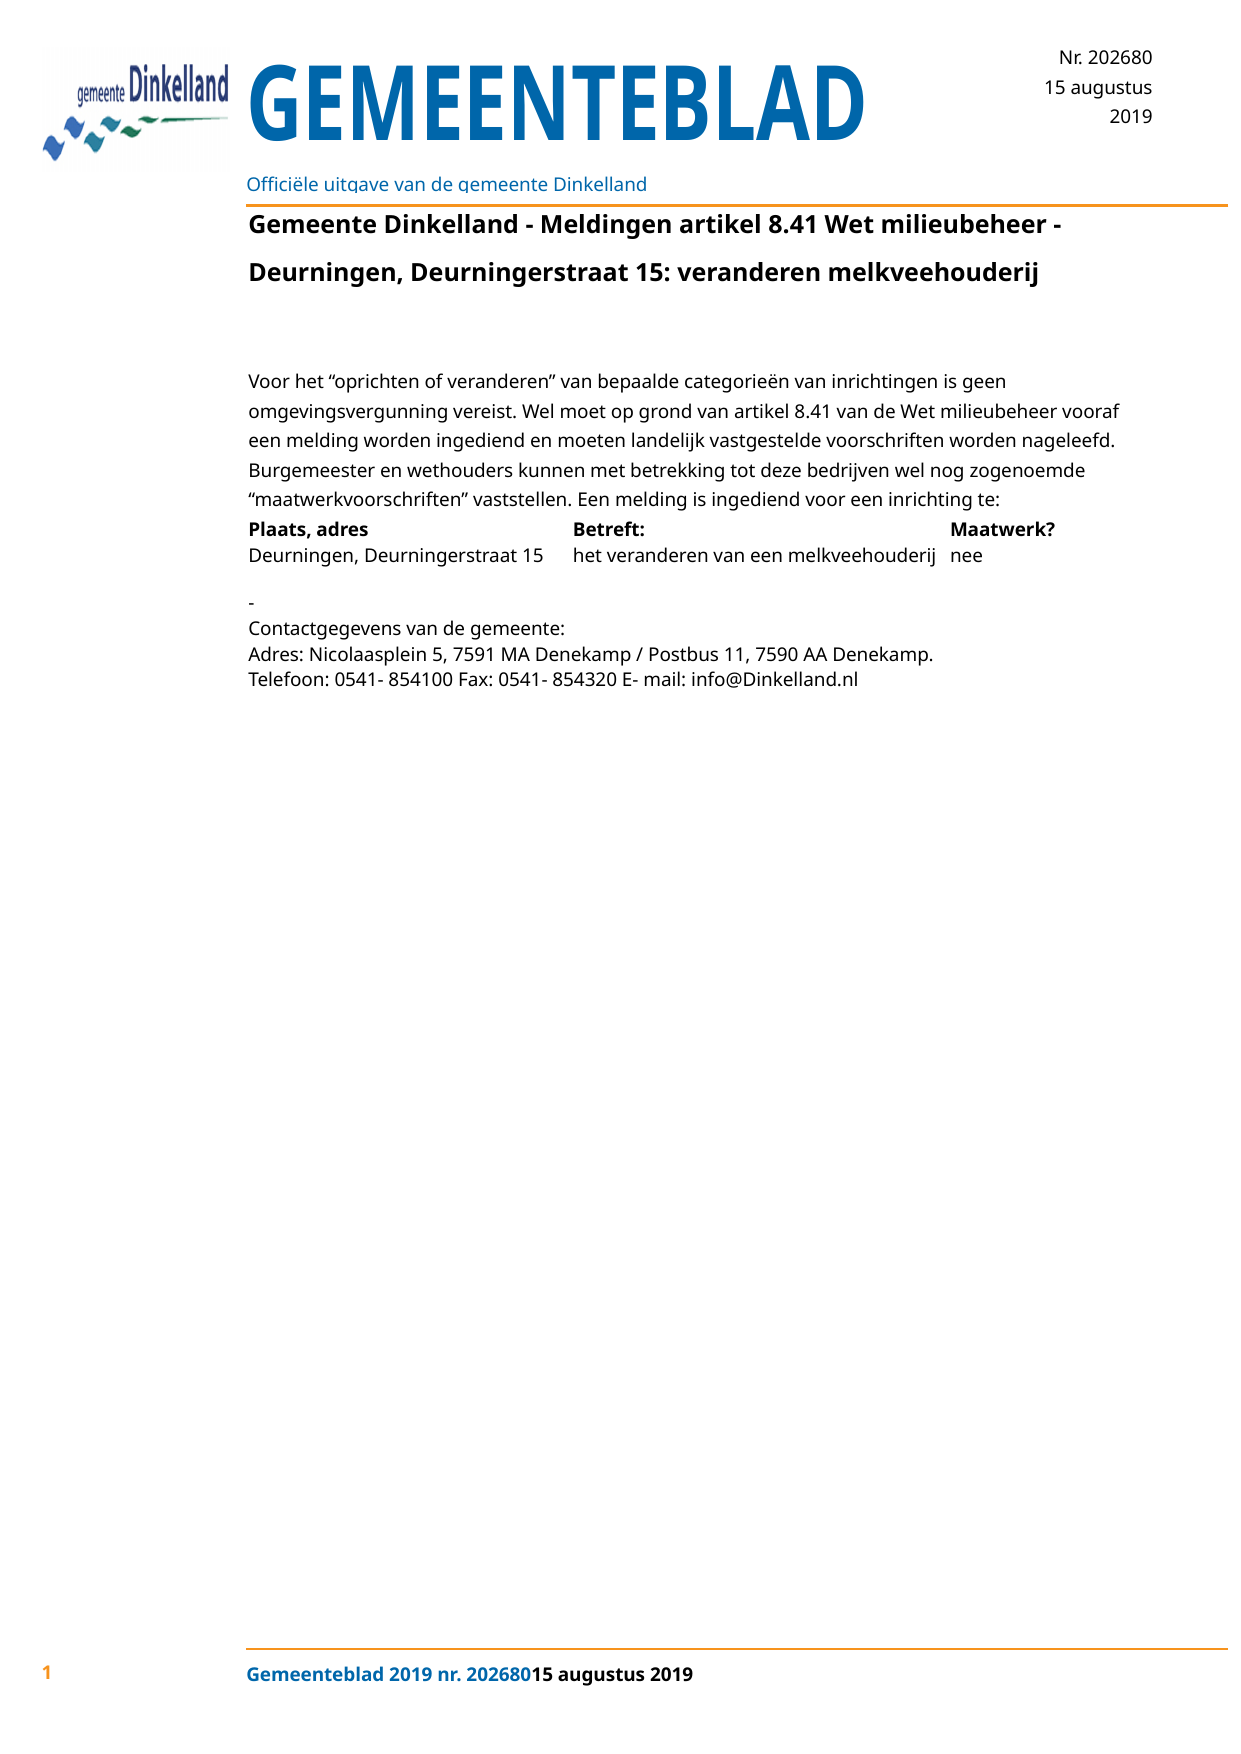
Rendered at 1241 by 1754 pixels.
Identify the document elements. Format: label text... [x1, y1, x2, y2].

text Voor het “oprichten of veranderen” van bepaalde categorieën van inrichtingen is geen omgevingsvergunning vereist. Wel moet op grond van artikel 8.41 van de Wet milieubeheer vooraf een melding worden ingediend en moeten landelijk vastgestelde voorschriften worden nageleefd. Burgemeester en wethouders kunnen met betrekking tot deze bedrijven wel nog zogenoemde “maatwerkvoorschriften” vaststellen. Een melding is ingediend voor een inrichting te: [248, 368, 1152, 512]
text Adres: Nicolaasplein 5, 7591 MA Denekamp / Postbus 11, 7590 AA Denekamp. [248, 641, 1152, 666]
table_header Plaats, adres [248, 516, 573, 542]
text Gemeente Dinkelland - Meldingen artikel 8.41 Wet milieubeheer - Deurningen, Deurningerstraat 15: veranderen melkveehouderij [248, 207, 1152, 288]
text - [248, 589, 1152, 615]
table_header Betreft: [573, 516, 950, 542]
picture [41, 47, 231, 172]
table_header Maatwerk? [950, 516, 1152, 542]
table_cell nee [950, 542, 1152, 568]
table_cell Deurningen, Deurningerstraat 15 [248, 542, 573, 568]
table_cell het veranderen van een melkveehouderij [573, 542, 950, 568]
text Telefoon: 0541- 854100 Fax: 0541- 854320 E- mail: info@Dinkelland.nl [248, 666, 1152, 692]
text Contactgegevens van de gemeente: [248, 615, 1152, 641]
